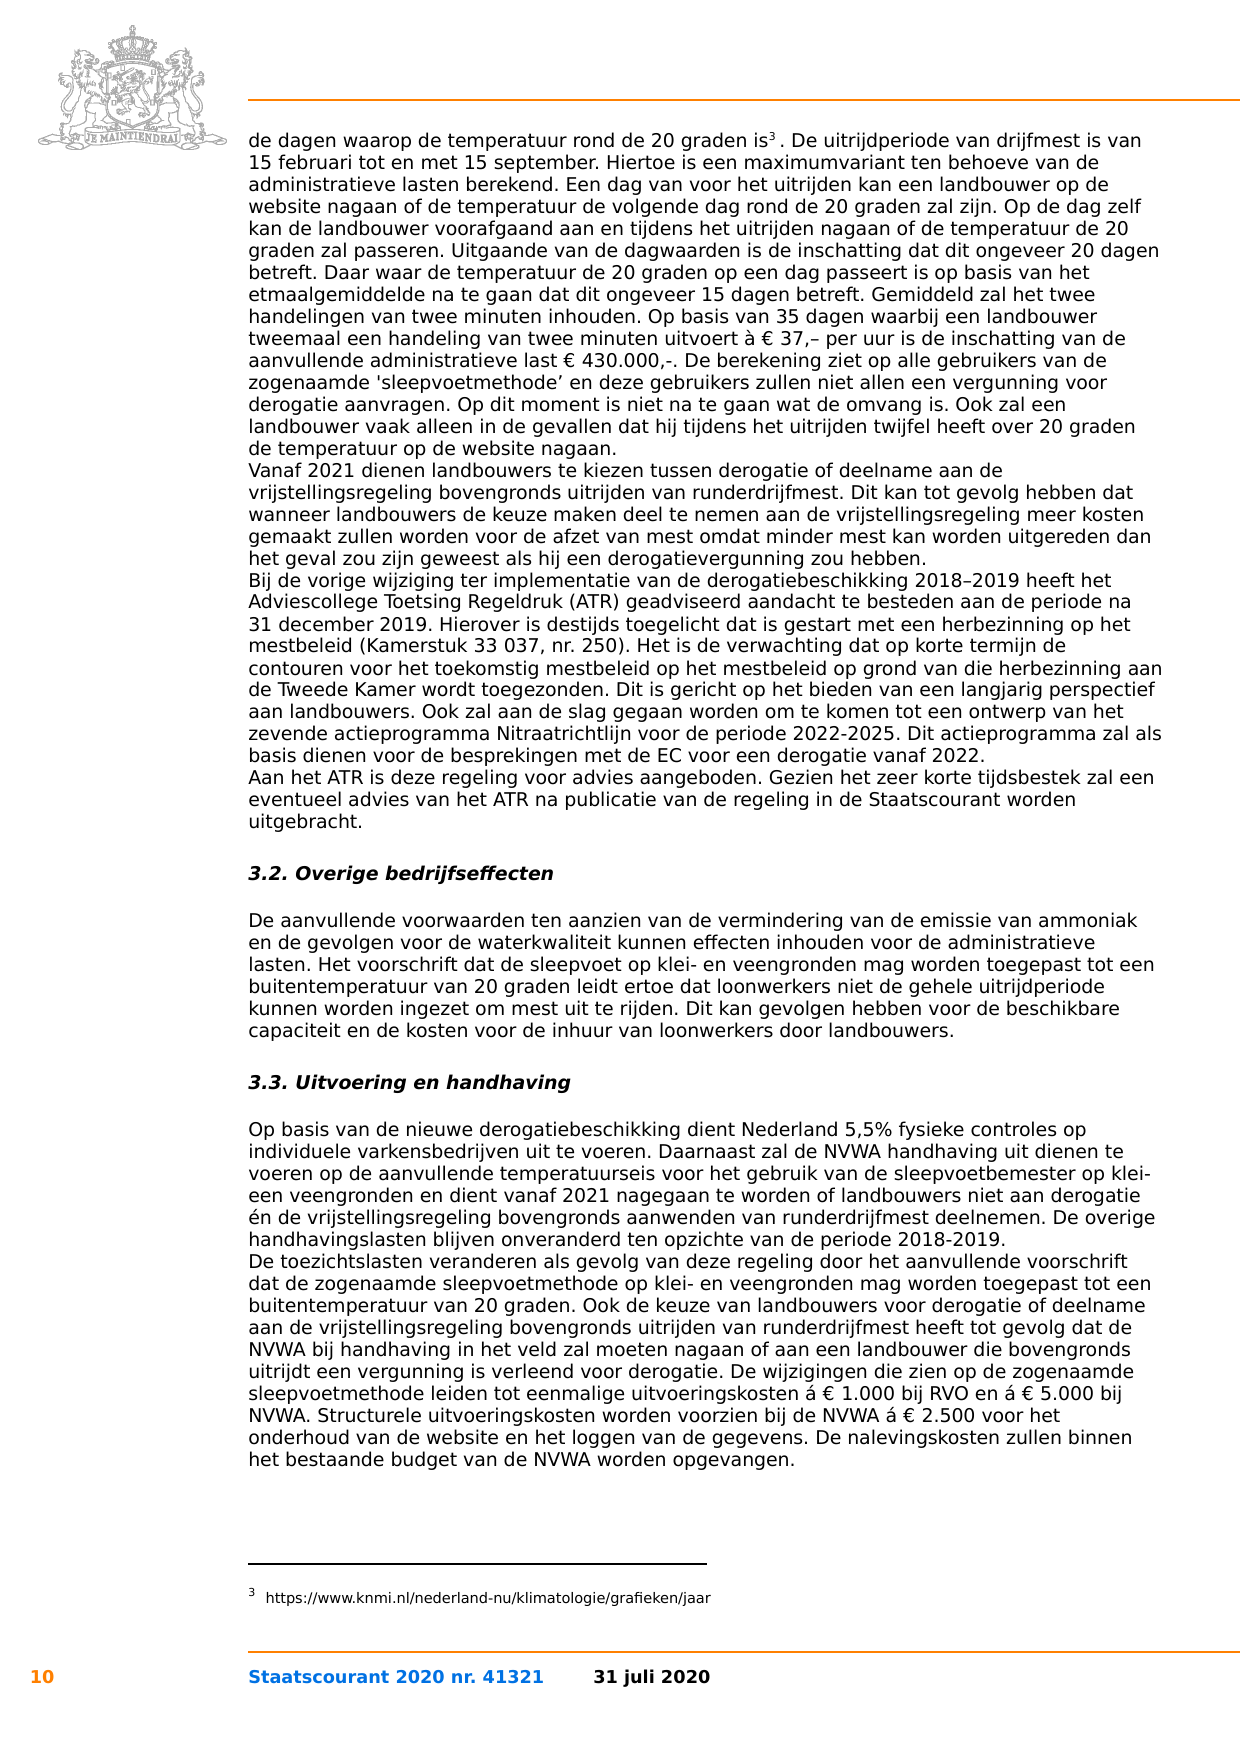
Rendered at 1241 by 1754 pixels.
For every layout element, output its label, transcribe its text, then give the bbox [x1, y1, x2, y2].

text de dagen waarop de temperatuur rond de 20 graden is. De uitrijdperiode van drijfmest is van 15 februari tot en met 15 september. Hiertoe is een maximumvariant ten behoeve van de administratieve lasten berekend. Een dag van voor het uitrijden kan een landbouwer op de website nagaan of de temperatuur de volgende dag rond de 20 graden zal zijn. Op de dag zelf kan de landbouwer voorafgaand aan en tijdens het uitrijden nagaan of de temperatuur de 20 graden zal passeren. Uitgaande van de dagwaarden is de inschatting dat dit ongeveer 20 dagen betreft. Daar waar de temperatuur de 20 graden op een dag passeert is op basis van het etmaalgemiddelde na te gaan dat dit ongeveer 15 dagen betreft. Gemiddeld zal het twee handelingen van twee minuten inhouden. Op basis van 35 dagen waarbij een landbouwer tweemaal een handeling van twee minuten uitvoert à € 37,– per uur is de inschatting van de aanvullende administratieve last € 430.000,-. De berekening ziet op alle gebruikers van de zogenaamde 'sleepvoetmethode’ en deze gebruikers zullen niet allen een vergunning voor derogatie aanvragen. Op dit moment is niet na te gaan wat de omvang is. Ook zal een landbouwer vaak alleen in de gevallen dat hij tijdens het uitrijden twijfel heeft over 20 graden de temperatuur op de website nagaan. [248, 130, 1163, 459]
text Bij de vorige wijziging ter implementatie van de derogatiebeschikking 2018–2019 heeft het Adviescollege Toetsing Regeldruk (ATR) geadviseerd aandacht te besteden aan de periode na 31 december 2019. Hierover is destijds toegelicht dat is gestart met een herbezinning op het mestbeleid (Kamerstuk 33 037, nr. 250). Het is de verwachting dat op korte termijn de contouren voor het toekomstig mestbeleid op het mestbeleid op grond van die herbezinning aan de Tweede Kamer wordt toegezonden. Dit is gericht op het bieden van een langjarig perspectief aan landbouwers. Ook zal aan de slag gegaan worden om te komen tot een ontwerp van het zevende actieprogramma Nitraatrichtlijn voor de periode 2022-2025. Dit actieprogramma zal als basis dienen voor de besprekingen met de EC voor een derogatie vanaf 2022. [248, 569, 1163, 767]
text https://www.knmi.nl/nederland-nu/klimatologie/grafieken/jaar [248, 1586, 1163, 1608]
text Vanaf 2021 dienen landbouwers te kiezen tussen derogatie of deelname aan de vrijstellingsregeling bovengronds uitrijden van runderdrijfmest. Dit kan tot gevolg hebben dat wanneer landbouwers de keuze maken deel te nemen aan de vrijstellingsregeling meer kosten gemaakt zullen worden voor de afzet van mest omdat minder mest kan worden uitgereden dan het geval zou zijn geweest als hij een derogatievergunning zou hebben. [248, 459, 1163, 569]
subtitle 3.2. Overige bedrijfseffecten [248, 863, 1163, 885]
text Op basis van de nieuwe derogatiebeschikking dient Nederland 5,5% fysieke controles op individuele varkensbedrijven uit te voeren. Daarnaast zal de NVWA handhaving uit dienen te voeren op de aanvullende temperatuurseis voor het gebruik van de sleepvoetbemester op klei- een veengronden en dient vanaf 2021 nagegaan te worden of landbouwers niet aan derogatie én de vrijstellingsregeling bovengronds aanwenden van runderdrijfmest deelnemen. De overige handhavingslasten blijven onveranderd ten opzichte van de periode 2018-2019. [248, 1119, 1163, 1251]
text De toezichtslasten veranderen als gevolg van deze regeling door het aanvullende voorschrift dat de zogenaamde sleepvoetmethode op klei- en veengronden mag worden toegepast tot een buitentemperatuur van 20 graden. Ook de keuze van landbouwers voor derogatie of deelname aan de vrijstellingsregeling bovengronds uitrijden van runderdrijfmest heeft tot gevolg dat de NVWA bij handhaving in het veld zal moeten nagaan of aan een landbouwer die bovengronds uitrijdt een vergunning is verleend voor derogatie. De wijzigingen die zien op de zogenaamde sleepvoetmethode leiden tot eenmalige uitvoeringskosten á € 1.000 bij RVO en á € 5.000 bij NVWA. Structurele uitvoeringskosten worden voorzien bij de NVWA á € 2.500 voor het onderhoud van de website en het loggen van de gegevens. De nalevingskosten zullen binnen het bestaande budget van de NVWA worden opgevangen. [248, 1251, 1163, 1471]
subtitle 3.3. Uitvoering en handhaving [248, 1072, 1163, 1094]
text De aanvullende voorwaarden ten aanzien van de vermindering van de emissie van ammoniak en de gevolgen voor de waterkwaliteit kunnen effecten inhouden voor de administratieve lasten. Het voorschrift dat de sleepvoet op klei- en veengronden mag worden toegepast tot een buitentemperatuur van 20 graden leidt ertoe dat loonwerkers niet de gehele uitrijdperiode kunnen worden ingezet om mest uit te rijden. Dit kan gevolgen hebben voor de beschikbare capaciteit en de kosten voor de inhuur van loonwerkers door landbouwers. [248, 910, 1163, 1042]
text Aan het ATR is deze regeling voor advies aangeboden. Gezien het zeer korte tijdsbestek zal een eventueel advies van het ATR na publicatie van de regeling in de Staatscourant worden uitgebracht. [248, 767, 1163, 833]
picture [38, 25, 227, 150]
